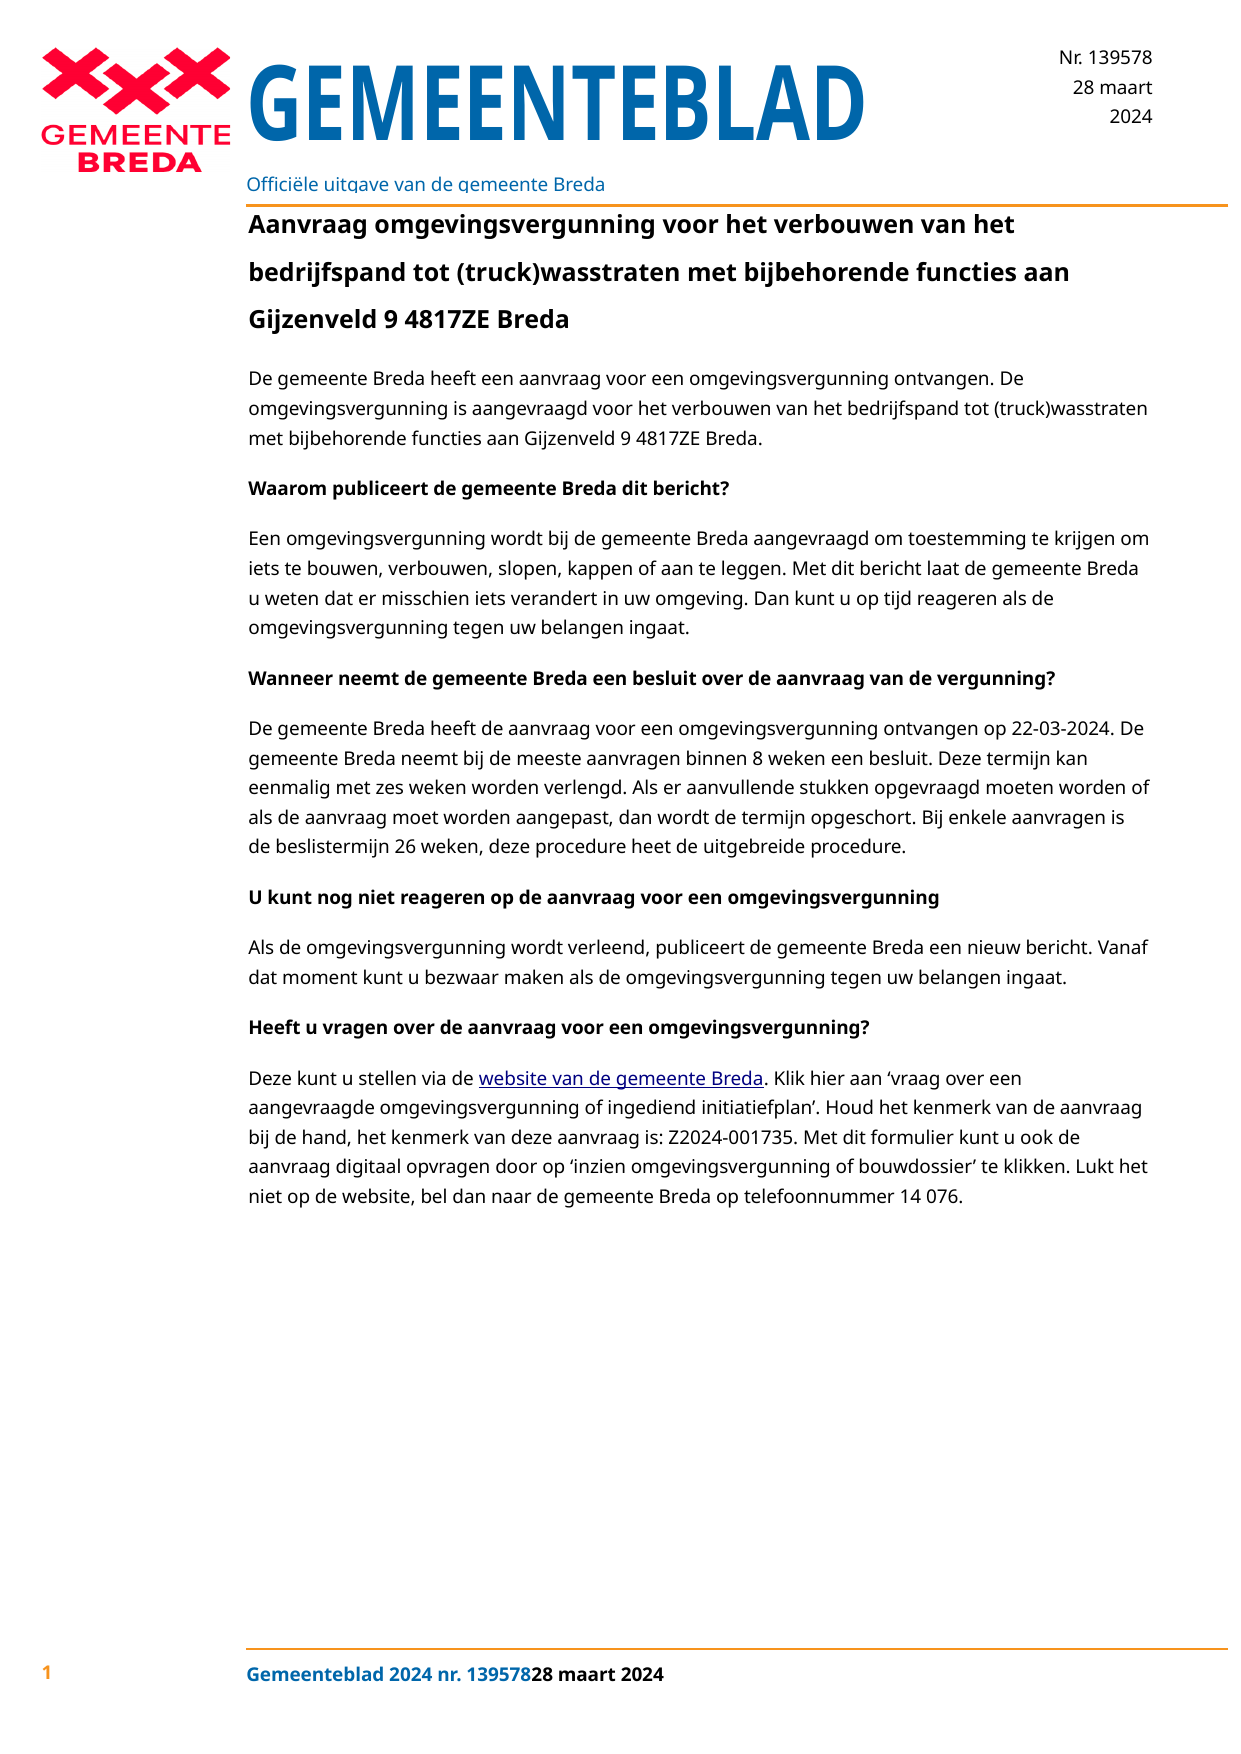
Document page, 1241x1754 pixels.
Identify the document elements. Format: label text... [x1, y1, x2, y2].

text Wanneer neemt de gemeente Breda een besluit over de aanvraag van de vergunning? [248, 665, 1152, 690]
text Aanvraag omgevingsvergunning voor het verbouwen van het bedrijfspand tot (truck)wasstraten met bijbehorende functies aan Gijzenveld 9 4817ZE Breda [248, 207, 1152, 336]
text Deze kunt u stellen via de website van de gemeente Breda. Klik hier aan ‘vraag over een aangevraagde omgevingsvergunning of ingediend initiatiefplan’. Houd het kenmerk van de aanvraag bij de hand, het kenmerk van deze aanvraag is: Z2024-001735. Met dit formulier kunt u ook de aanvraag digitaal opvragen door op ‘inzien omgevingsvergunning of bouwdossier’ te klikken. Lukt het niet op de website, bel dan naar de gemeente Breda op telefoonnummer 14 076. [248, 1065, 1152, 1209]
text Heeft u vragen over de aanvraag voor een omgevingsvergunning? [248, 1014, 1152, 1040]
text Als de omgevingsvergunning wordt verleend, publiceert de gemeente Breda een nieuw bericht. Vanaf dat moment kunt u bezwaar maken als de omgevingsvergunning tegen uw belangen ingaat. [248, 934, 1152, 989]
picture [41, 47, 231, 172]
text De gemeente Breda heeft een aanvraag voor een omgevingsvergunning ontvangen. De omgevingsvergunning is aangevraagd voor het verbouwen van het bedrijfspand tot (truck)wasstraten met bijbehorende functies aan Gijzenveld 9 4817ZE Breda. [248, 366, 1152, 450]
text De gemeente Breda heeft de aanvraag voor een omgevingsvergunning ontvangen op 22-03-2024. De gemeente Breda neemt bij de meeste aanvragen binnen 8 weken een besluit. Deze termijn kan eenmalig met zes weken worden verlengd. Als er aanvullende stukken opgevraagd moeten worden of als de aanvraag moet worden aangepast, dan wordt de termijn opgeschort. Bij enkele aanvragen is de beslistermijn 26 weken, deze procedure heet de uitgebreide procedure. [248, 715, 1152, 859]
text U kunt nog niet reageren op de aanvraag voor een omgevingsvergunning [248, 884, 1152, 909]
text Waarom publiceert de gemeente Breda dit bericht? [248, 475, 1152, 501]
text Een omgevingsvergunning wordt bij de gemeente Breda aangevraagd om toestemming te krijgen om iets te bouwen, verbouwen, slopen, kappen of aan te leggen. Met dit bericht laat de gemeente Breda u weten dat er misschien iets verandert in uw omgeving. Dan kunt u op tijd reageren als de omgevingsvergunning tegen uw belangen ingaat. [248, 526, 1152, 640]
